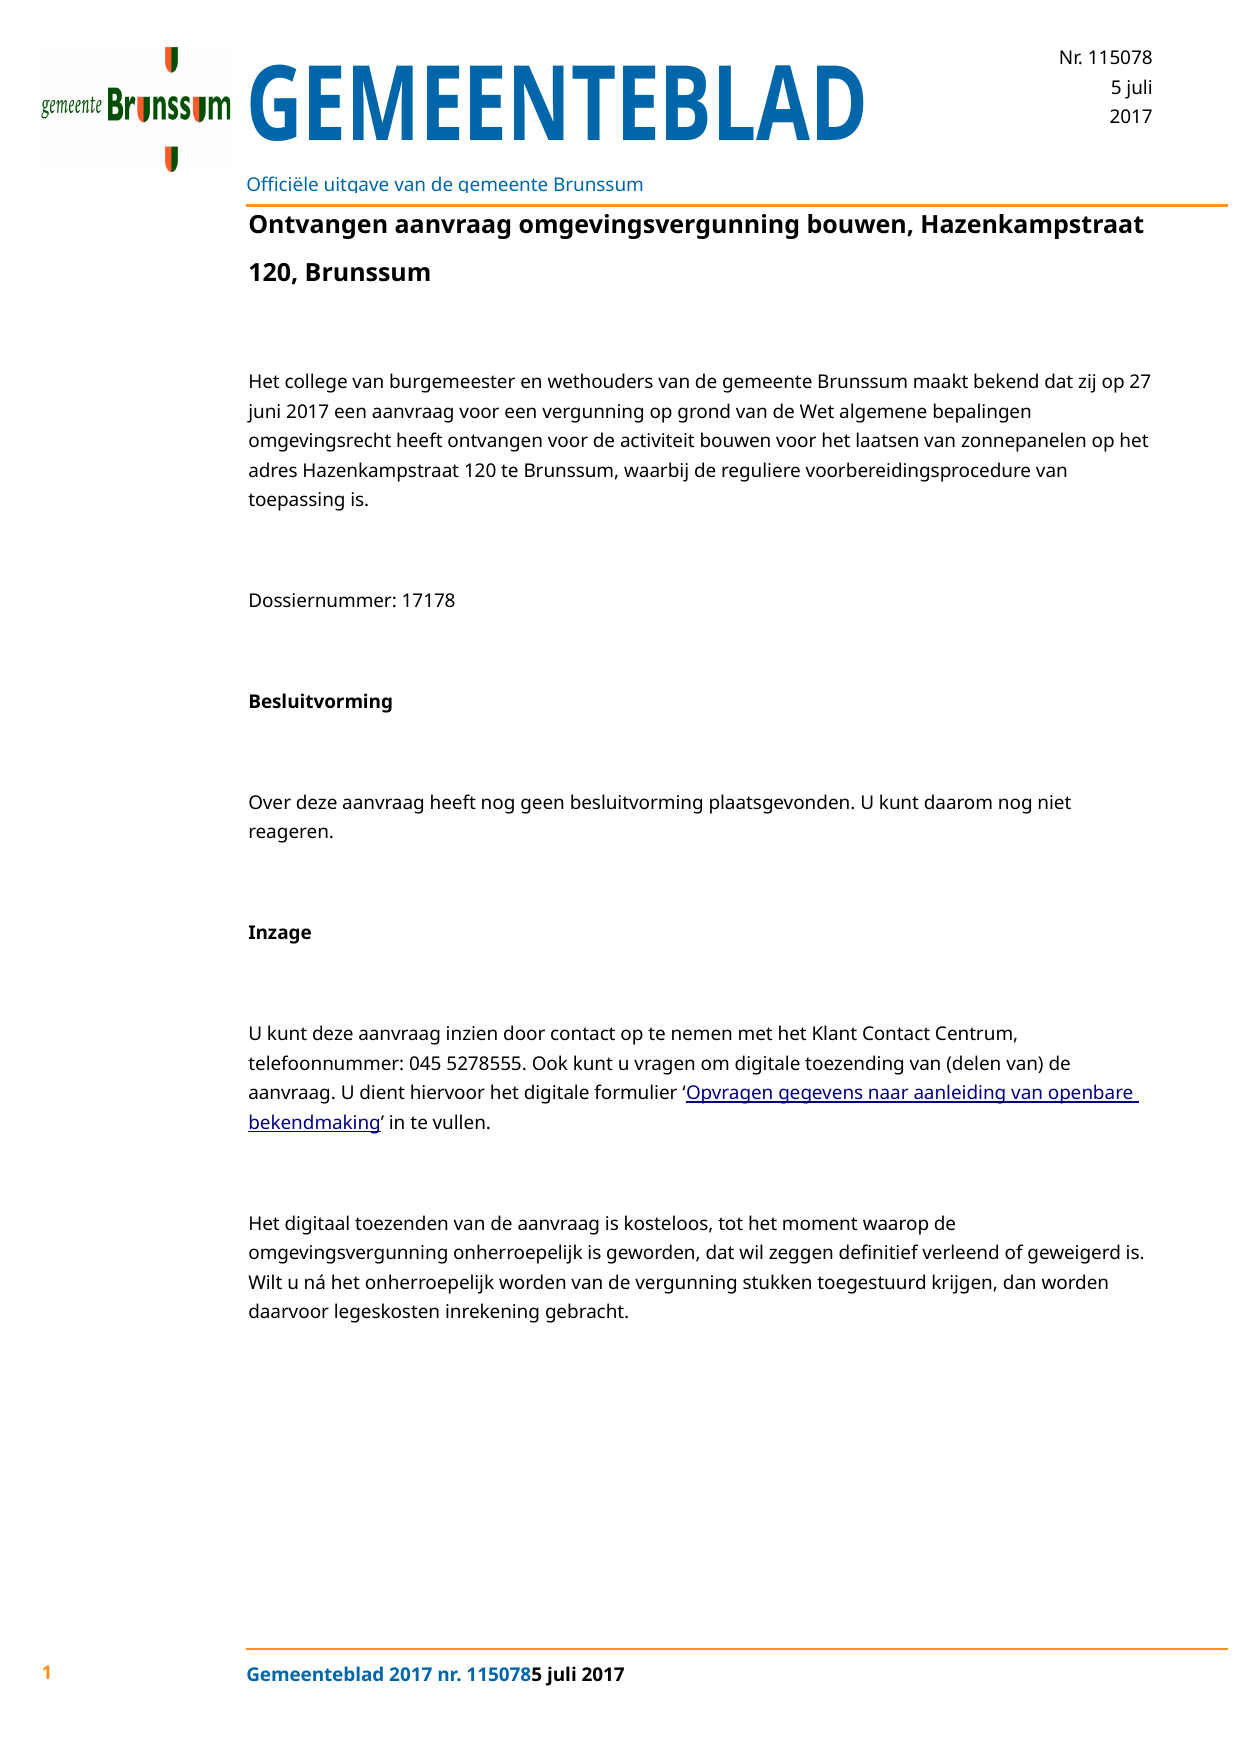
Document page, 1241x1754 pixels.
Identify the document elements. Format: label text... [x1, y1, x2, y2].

picture [41, 47, 231, 172]
text Het college van burgemeester en wethouders van de gemeente Brunssum maakt bekend dat zij op 27 juni 2017 een aanvraag voor een vergunning op grond van de Wet algemene bepalingen omgevingsrecht heeft ontvangen voor de activiteit bouwen voor het laatsen van zonnepanelen op het adres Hazenkampstraat 120 te Brunssum, waarbij de reguliere voorbereidingsprocedure van toepassing is. [248, 368, 1152, 512]
text Besluitvorming [248, 688, 1152, 714]
text U kunt deze aanvraag inzien door contact op te nemen met het Klant Contact Centrum, telefoonnummer: 045 5278555. Ook kunt u vragen om digitale toezending van (delen van) de aanvraag. U dient hiervoor het digitale formulier ‘Opvragen gegevens naar aanleiding van openbare bekendmaking’ in te vullen. [248, 1020, 1152, 1135]
text Het digitaal toezenden van de aanvraag is kosteloos, tot het moment waarop de omgevingsvergunning onherroepelijk is geworden, dat wil zeggen definitief verleend of geweigerd is. Wilt u ná het onherroepelijk worden van de vergunning stukken toegestuurd krijgen, dan worden daarvoor legeskosten inrekening gebracht. [248, 1210, 1152, 1324]
text Dossiernummer: 17178 [248, 587, 1152, 613]
text Over deze aanvraag heeft nog geen besluitvorming plaatsgevonden. U kunt daarom nog niet reageren. [248, 789, 1152, 844]
text Ontvangen aanvraag omgevingsvergunning bouwen, Hazenkampstraat 120, Brunssum [248, 207, 1152, 288]
text Inzage [248, 919, 1152, 945]
